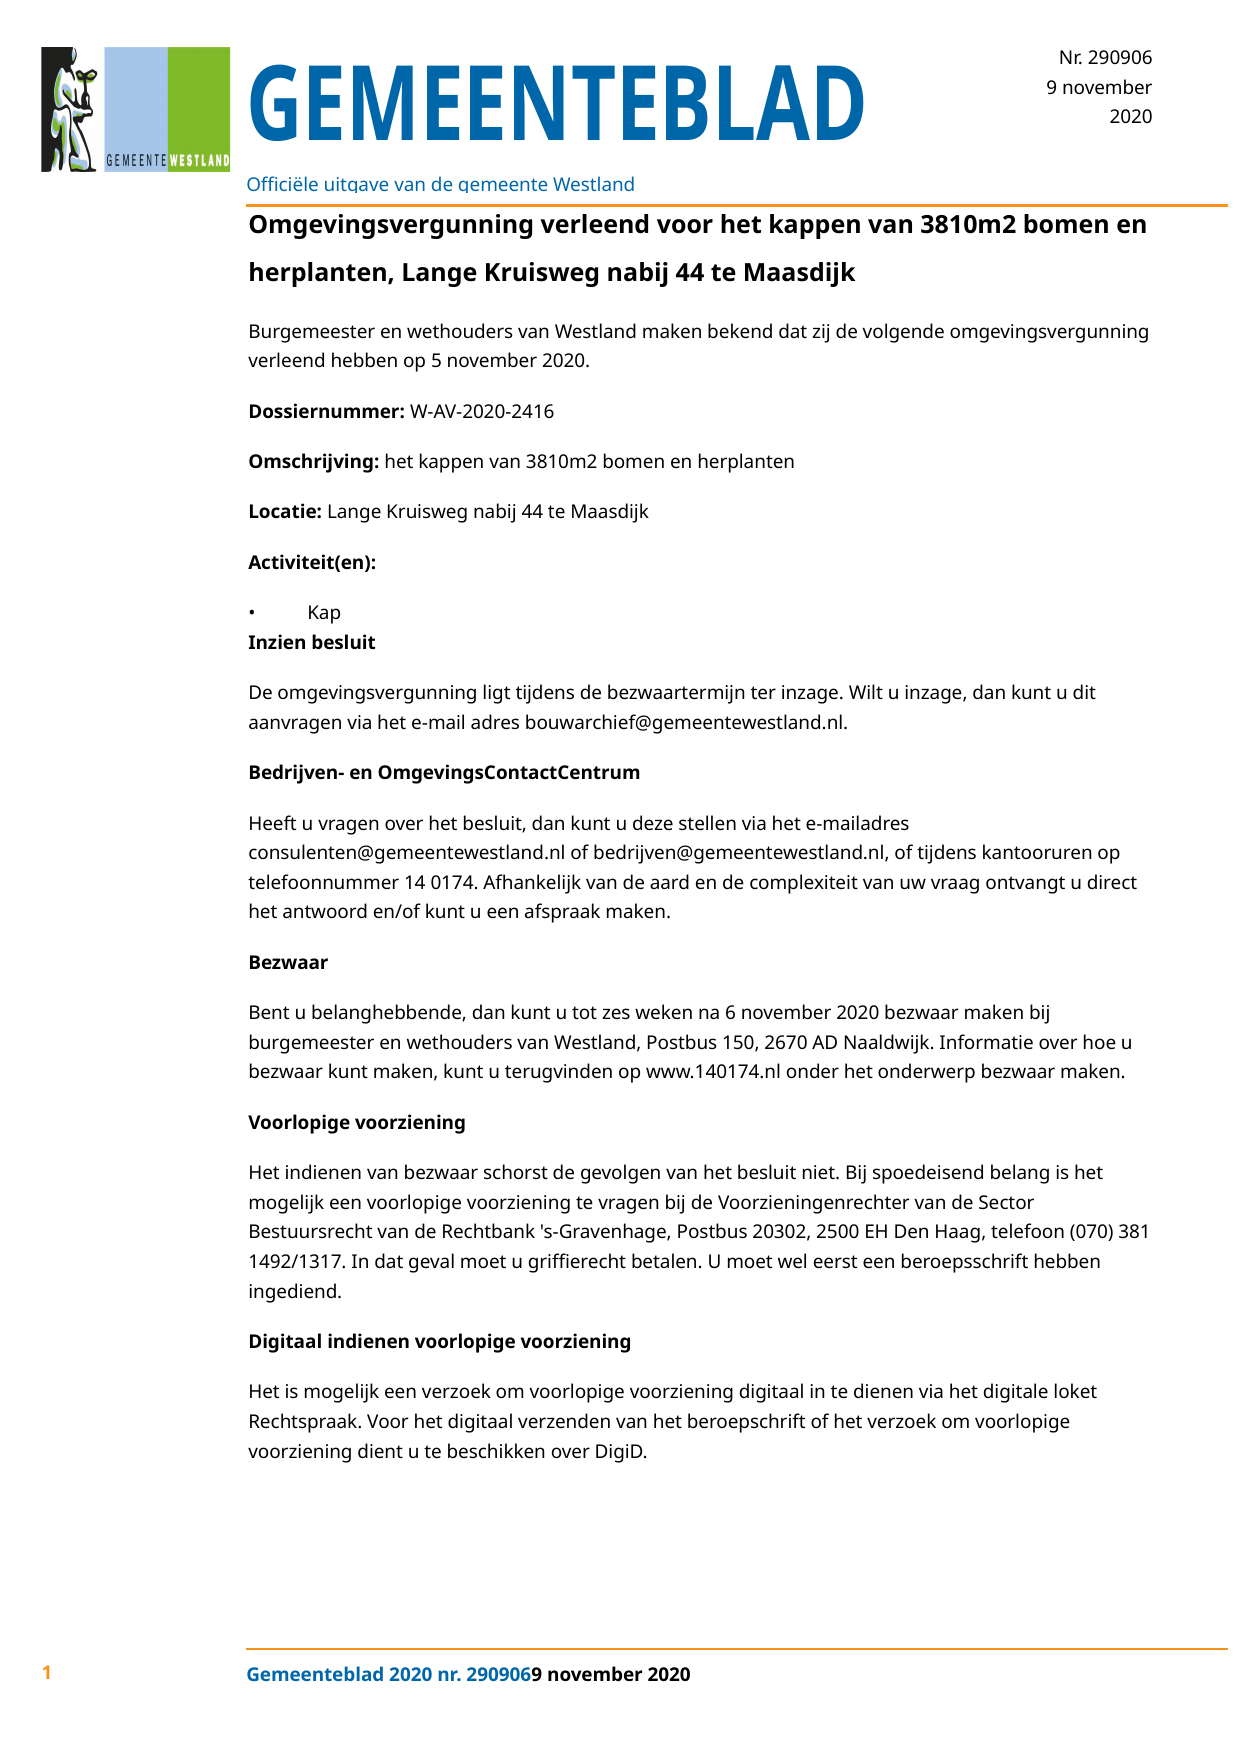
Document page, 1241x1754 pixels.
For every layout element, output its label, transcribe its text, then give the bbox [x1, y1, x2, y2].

text Digitaal indienen voorlopige voorziening [248, 1328, 1152, 1354]
text Bent u belanghebbende, dan kunt u tot zes weken na 6 november 2020 bezwaar maken bij burgemeester en wethouders van Westland, Postbus 150, 2670 AD Naaldwijk. Informatie over hoe u bezwaar kunt maken, kunt u terugvinden op www.140174.nl onder het onderwerp bezwaar maken. [248, 999, 1152, 1084]
text Bedrijven- en OmgevingsContactCentrum [248, 759, 1152, 785]
text Voorlopige voorziening [248, 1109, 1152, 1135]
text Het indienen van bezwaar schorst de gevolgen van het besluit niet. Bij spoedeisend belang is het mogelijk een voorlopige voorziening te vragen bij de Voorzieningenrechter van de Sector Bestuursrecht van de Rechtbank 's-Gravenhage, Postbus 20302, 2500 EH Den Haag, telefoon (070) 381 1492/1317. In dat geval moet u griffierecht betalen. U moet wel eerst een beroepsschrift hebben ingediend. [248, 1159, 1152, 1304]
text De omgevingsvergunning ligt tijdens de bezwaartermijn ter inzage. Wilt u inzage, dan kunt u dit aanvragen via het e-mail adres bouwarchief@gemeentewestland.nl. [248, 679, 1152, 735]
text Omschrijving: het kappen van 3810m2 bomen en herplanten [248, 448, 1152, 474]
text Burgemeester en wethouders van Westland maken bekend dat zij de volgende omgevingsvergunning verleend hebben op 5 november 2020. [248, 318, 1152, 373]
text Het is mogelijk een verzoek om voorlopige voorziening digitaal in te dienen via het digitale loket Rechtspraak. Voor het digitaal verzenden van het beroepschrift of het verzoek om voorlopige voorziening dient u te beschikken over DigiD. [248, 1379, 1152, 1464]
text Inzien besluit [248, 629, 1152, 655]
text Bezwaar [248, 949, 1152, 975]
text Heeft u vragen over het besluit, dan kunt u deze stellen via het e-mailadres consulenten@gemeentewestland.nl of bedrijven@gemeentewestland.nl, of tijdens kantooruren op telefoonnummer 14 0174. Afhankelijk van de aard en de complexiteit van uw vraag ontvangt u direct het antwoord en/of kunt u een afspraak maken. [248, 810, 1152, 924]
text Dossiernummer: W-AV-2020-2416 [248, 398, 1152, 424]
text Locatie: Lange Kruisweg nabij 44 te Maasdijk [248, 499, 1152, 524]
text Omgevingsvergunning verleend voor het kappen van 3810m2 bomen en herplanten, Lange Kruisweg nabij 44 te Maasdijk [248, 207, 1152, 288]
list Kap [248, 599, 1152, 625]
text Activiteit(en): [248, 549, 1152, 575]
picture [41, 47, 231, 172]
